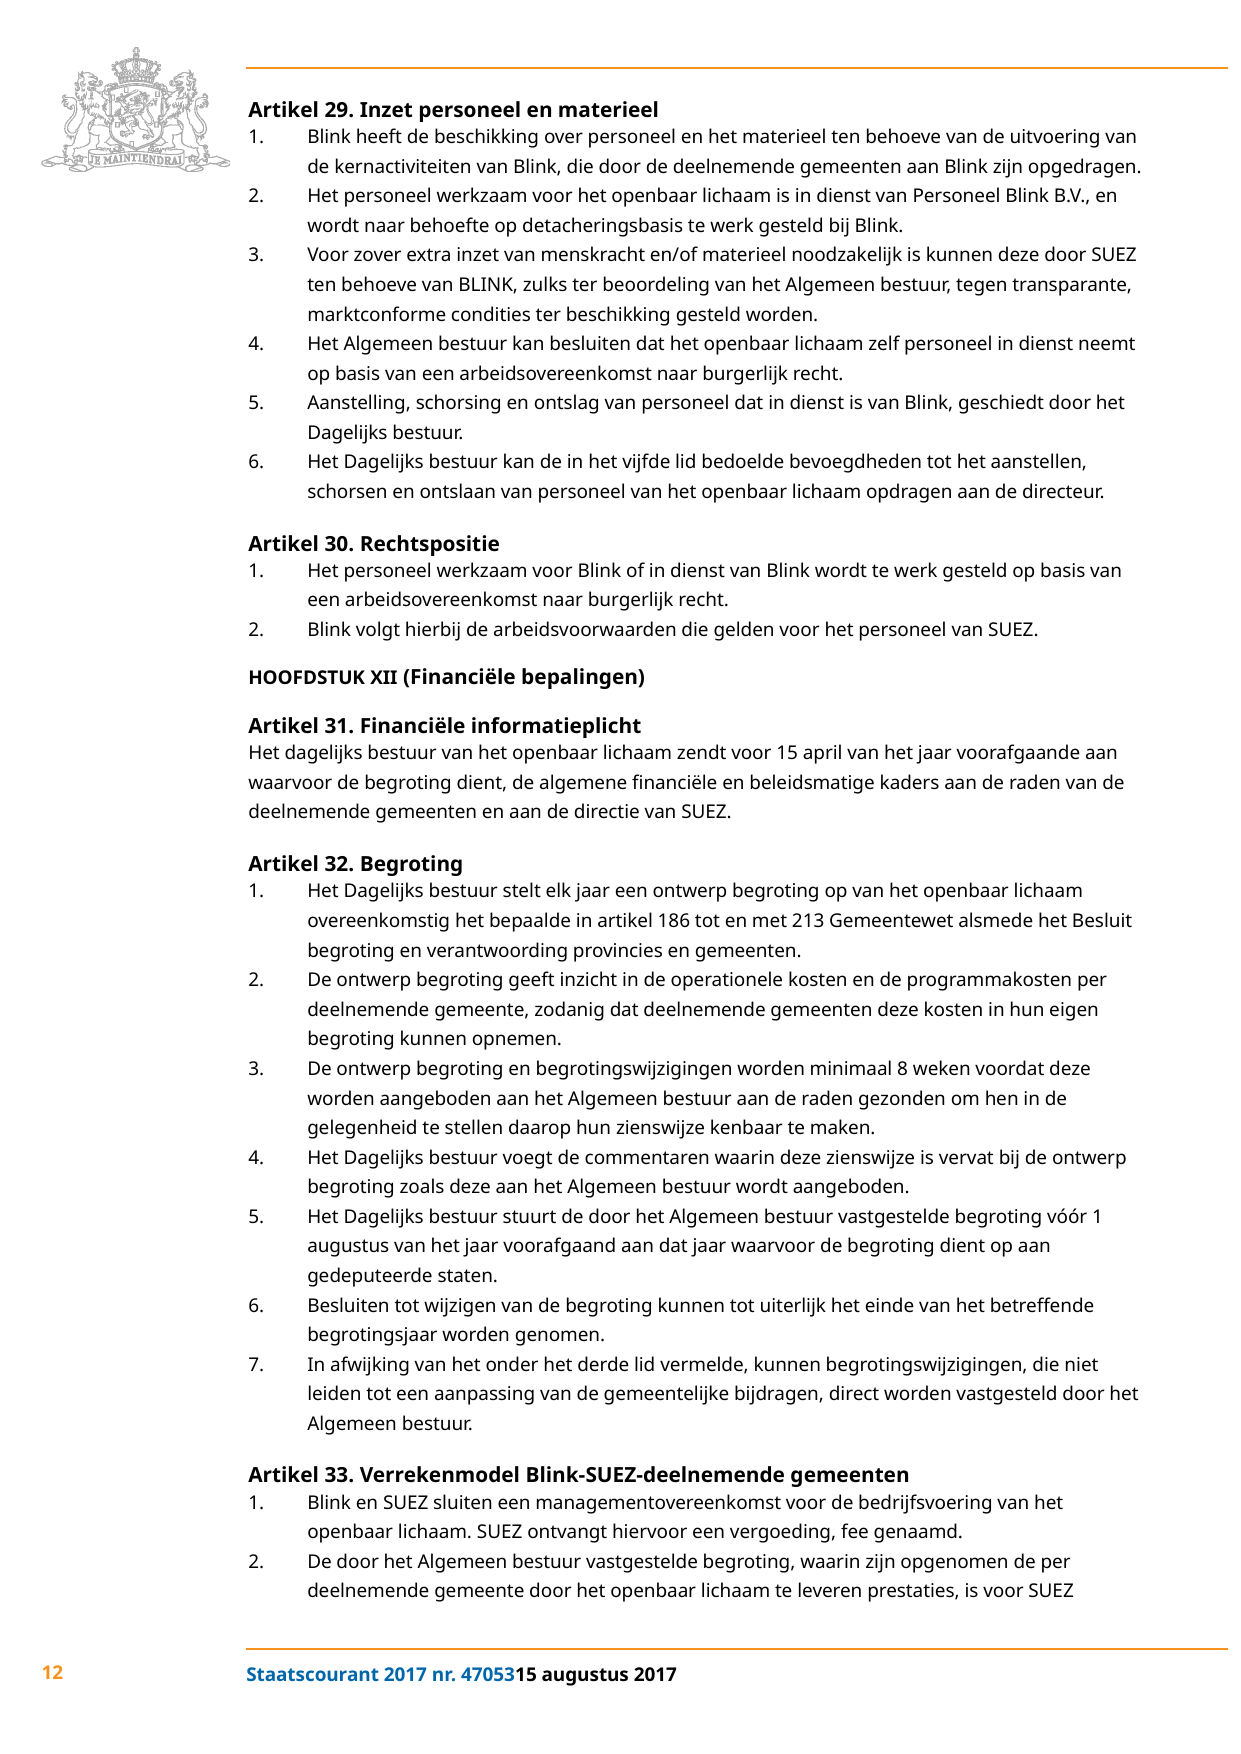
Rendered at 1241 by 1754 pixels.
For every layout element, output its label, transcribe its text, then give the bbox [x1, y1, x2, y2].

list Het Dagelijks bestuur kan de in het vijfde lid bedoelde bevoegdheden tot het aanstellen, schorsen en ontslaan van personeel van het openbaar lichaam opdragen aan de directeur. [248, 449, 1152, 504]
list Het personeel werkzaam voor Blink of in dienst van Blink wordt te werk gesteld op basis van een arbeidsovereenkomst naar burgerlijk recht. [248, 557, 1152, 612]
list Voor zover extra inzet van menskracht en/of materieel noodzakelijk is kunnen deze door SUEZ ten behoeve van BLINK, zulks ter beoordeling van het Algemeen bestuur, tegen transparante, marktconforme condities ter beschikking gesteld worden. [248, 242, 1152, 326]
list Blink volgt hierbij de arbeidsvoorwaarden die gelden voor het personeel van SUEZ. [248, 616, 1152, 642]
list In afwijking van het onder het derde lid vermelde, kunnen begrotingswijzigingen, die niet leiden tot een aanpassing van de gemeentelijke bijdragen, direct worden vastgesteld door het Algemeen bestuur. [248, 1351, 1152, 1436]
list De door het Algemeen bestuur vastgestelde begroting, waarin zijn opgenomen de per deelnemende gemeente door het openbaar lichaam te leveren prestaties, is voor SUEZ [248, 1548, 1152, 1603]
list Het Dagelijks bestuur voegt de commentaren waarin deze zienswijze is vervat bij de ontwerp begroting zoals deze aan het Algemeen bestuur wordt aangeboden. [248, 1144, 1152, 1199]
text Het dagelijks bestuur van het openbaar lichaam zendt voor 15 april van het jaar voorafgaande aan waarvoor de begroting dient, de algemene financiële en beleidsmatige kaders aan de raden van de deelnemende gemeenten en aan de directie van SUEZ. [248, 739, 1152, 824]
list De ontwerp begroting en begrotingswijzigingen worden minimaal 8 weken voordat deze worden aangeboden aan het Algemeen bestuur aan de raden gezonden om hen in de gelegenheid te stellen daarop hun zienswijze kenbaar te maken. [248, 1055, 1152, 1140]
text Artikel 29. Inzet personeel en materieel [248, 95, 1152, 123]
text Artikel 32. Begroting [248, 849, 1152, 878]
text Artikel 33. Verrekenmodel Blink-SUEZ-deelnemende gemeenten [248, 1461, 1152, 1489]
list Het Dagelijks bestuur stuurt de door het Algemeen bestuur vastgestelde begroting vóór 1 augustus van het jaar voorafgaand aan dat jaar waarvoor de begroting dient op aan gedeputeerde staten. [248, 1203, 1152, 1288]
list De ontwerp begroting geeft inzicht in de operationele kosten en de programmakosten per deelnemende gemeente, zodanig dat deelnemende gemeenten deze kosten in hun eigen begroting kunnen opnemen. [248, 966, 1152, 1051]
picture [41, 47, 231, 172]
text HOOFDSTUK XII (Financiële bepalingen) [248, 662, 1152, 690]
text Artikel 30. Rechtspositie [248, 529, 1152, 557]
list Het Algemeen bestuur kan besluiten dat het openbaar lichaam zelf personeel in dienst neemt op basis van een arbeidsovereenkomst naar burgerlijk recht. [248, 330, 1152, 386]
list Aanstelling, schorsing en ontslag van personeel dat in dienst is van Blink, geschiedt door het Dagelijks bestuur. [248, 389, 1152, 445]
list Blink heeft de beschikking over personeel en het materieel ten behoeve van de uitvoering van de kernactiviteiten van Blink, die door de deelnemende gemeenten aan Blink zijn opgedragen. [248, 123, 1152, 178]
list Blink en SUEZ sluiten een managementovereenkomst voor de bedrijfsvoering van het openbaar lichaam. SUEZ ontvangt hiervoor een vergoeding, fee genaamd. [248, 1489, 1152, 1544]
list Besluiten tot wijzigen van de begroting kunnen tot uiterlijk het einde van het betreffende begrotingsjaar worden genomen. [248, 1292, 1152, 1347]
text Artikel 31. Financiële informatieplicht [248, 711, 1152, 739]
list Het personeel werkzaam voor het openbaar lichaam is in dienst van Personeel Blink B.V., en wordt naar behoefte op detacheringsbasis te werk gesteld bij Blink. [248, 182, 1152, 238]
list Het Dagelijks bestuur stelt elk jaar een ontwerp begroting op van het openbaar lichaam overeenkomstig het bepaalde in artikel 186 tot en met 213 Gemeentewet alsmede het Besluit begroting en verantwoording provincies en gemeenten. [248, 878, 1152, 962]
